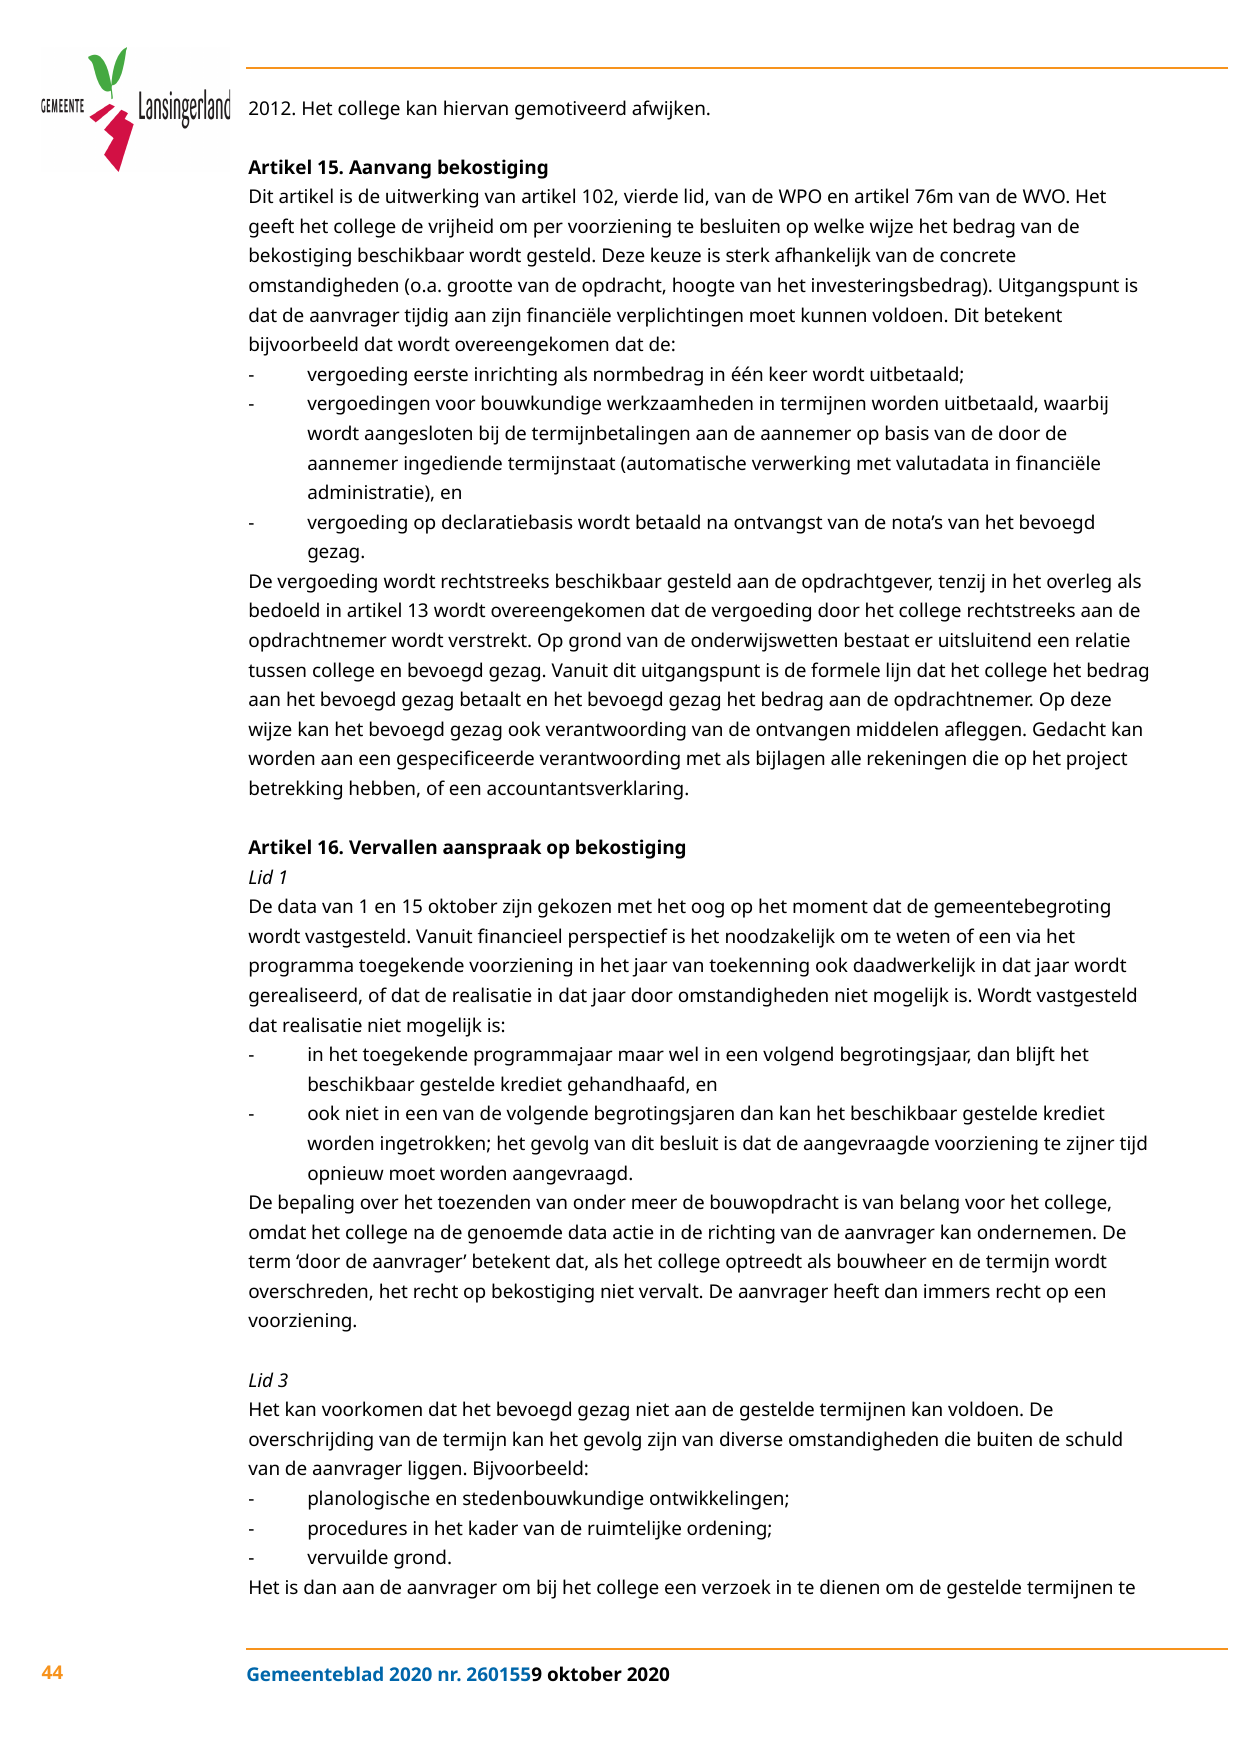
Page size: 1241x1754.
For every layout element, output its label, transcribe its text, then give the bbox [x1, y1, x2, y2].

text Het is dan aan de aanvrager om bij het college een verzoek in te dienen om de gestelde termijnen te [248, 1574, 1152, 1600]
text De vergoeding wordt rechtstreeks beschikbaar gesteld aan de opdrachtgever, tenzij in het overleg als bedoeld in artikel 13 wordt overeengekomen dat de vergoeding door het college rechtstreeks aan de opdrachtnemer wordt verstrekt. Op grond van de onderwijswetten bestaat er uitsluitend een relatie tussen college en bevoegd gezag. Vanuit dit uitgangspunt is de formele lijn dat het college het bedrag aan het bevoegd gezag betaalt en het bevoegd gezag het bedrag aan de opdrachtnemer. Op deze wijze kan het bevoegd gezag ook verantwoording van de ontvangen middelen afleggen. Gedacht kan worden aan een gespecificeerde verantwoording met als bijlagen alle rekeningen die op het project betrekking hebben, of een accountantsverklaring. [248, 568, 1152, 801]
text Artikel 15. Aanvang bekostiging [248, 154, 1152, 180]
list planologische en stedenbouwkundige ontwikkelingen; [248, 1485, 1152, 1511]
text Lid 3 [248, 1367, 1152, 1393]
list procedures in het kader van de ruimtelijke ordening; [248, 1515, 1152, 1541]
list ook niet in een van de volgende begrotingsjaren dan kan het beschikbaar gestelde krediet worden ingetrokken; het gevolg van dit besluit is dat de aangevraagde voorziening te zijner tijd opnieuw moet worden aangevraagd. [248, 1101, 1152, 1186]
text De data van 1 en 15 oktober zijn gekozen met het oog op het moment dat de gemeentebegroting wordt vastgesteld. Vanuit financieel perspectief is het noodzakelijk om te weten of een via het programma toegekende voorziening in het jaar van toekenning ook daadwerkelijk in dat jaar wordt gerealiseerd, of dat de realisatie in dat jaar door omstandigheden niet mogelijk is. Wordt vastgesteld dat realisatie niet mogelijk is: [248, 893, 1152, 1038]
list vergoeding op declaratiebasis wordt betaald na ontvangst van de nota’s van het bevoegd gezag. [248, 509, 1152, 564]
text De bepaling over het toezenden van onder meer de bouwopdracht is van belang voor het college, omdat het college na de genoemde data actie in de richting van de aanvrager kan ondernemen. De term ‘door de aanvrager’ betekent dat, als het college optreedt als bouwheer en de termijn wordt overschreden, het recht op bekostiging niet vervalt. De aanvrager heeft dan immers recht op een voorziening. [248, 1189, 1152, 1333]
text Dit artikel is de uitwerking van artikel 102, vierde lid, van de WPO en artikel 76m van de WVO. Het geeft het college de vrijheid om per voorziening te besluiten op welke wijze het bedrag van de bekostiging beschikbaar wordt gesteld. Deze keuze is sterk afhankelijk van de concrete omstandigheden (o.a. grootte van de opdracht, hoogte van het investeringsbedrag). Uitgangspunt is dat de aanvrager tijdig aan zijn financiële verplichtingen moet kunnen voldoen. Dit betekent bijvoorbeeld dat wordt overeengekomen dat de: [248, 183, 1152, 357]
picture [41, 47, 231, 172]
list vergoeding eerste inrichting als normbedrag in één keer wordt uitbetaald; [248, 361, 1152, 387]
text Lid 1 [248, 864, 1152, 890]
list vervuilde grond. [248, 1544, 1152, 1570]
list in het toegekende programmajaar maar wel in een volgend begrotingsjaar, dan blijft het beschikbaar gestelde krediet gehandhaafd, en [248, 1041, 1152, 1097]
text Artikel 16. Vervallen aanspraak op bekostiging [248, 834, 1152, 860]
list vergoedingen voor bouwkundige werkzaamheden in termijnen worden uitbetaald, waarbij wordt aangesloten bij de termijnbetalingen aan de aannemer op basis van de door de aannemer ingediende termijnstaat (automatische verwerking met valutadata in financiële administratie), en [248, 391, 1152, 505]
text Het kan voorkomen dat het bevoegd gezag niet aan de gestelde termijnen kan voldoen. De overschrijding van de termijn kan het gevolg zijn van diverse omstandigheden die buiten de schuld van de aanvrager liggen. Bijvoorbeeld: [248, 1396, 1152, 1481]
text 2012. Het college kan hiervan gemotiveerd afwijken. [248, 95, 1152, 121]
